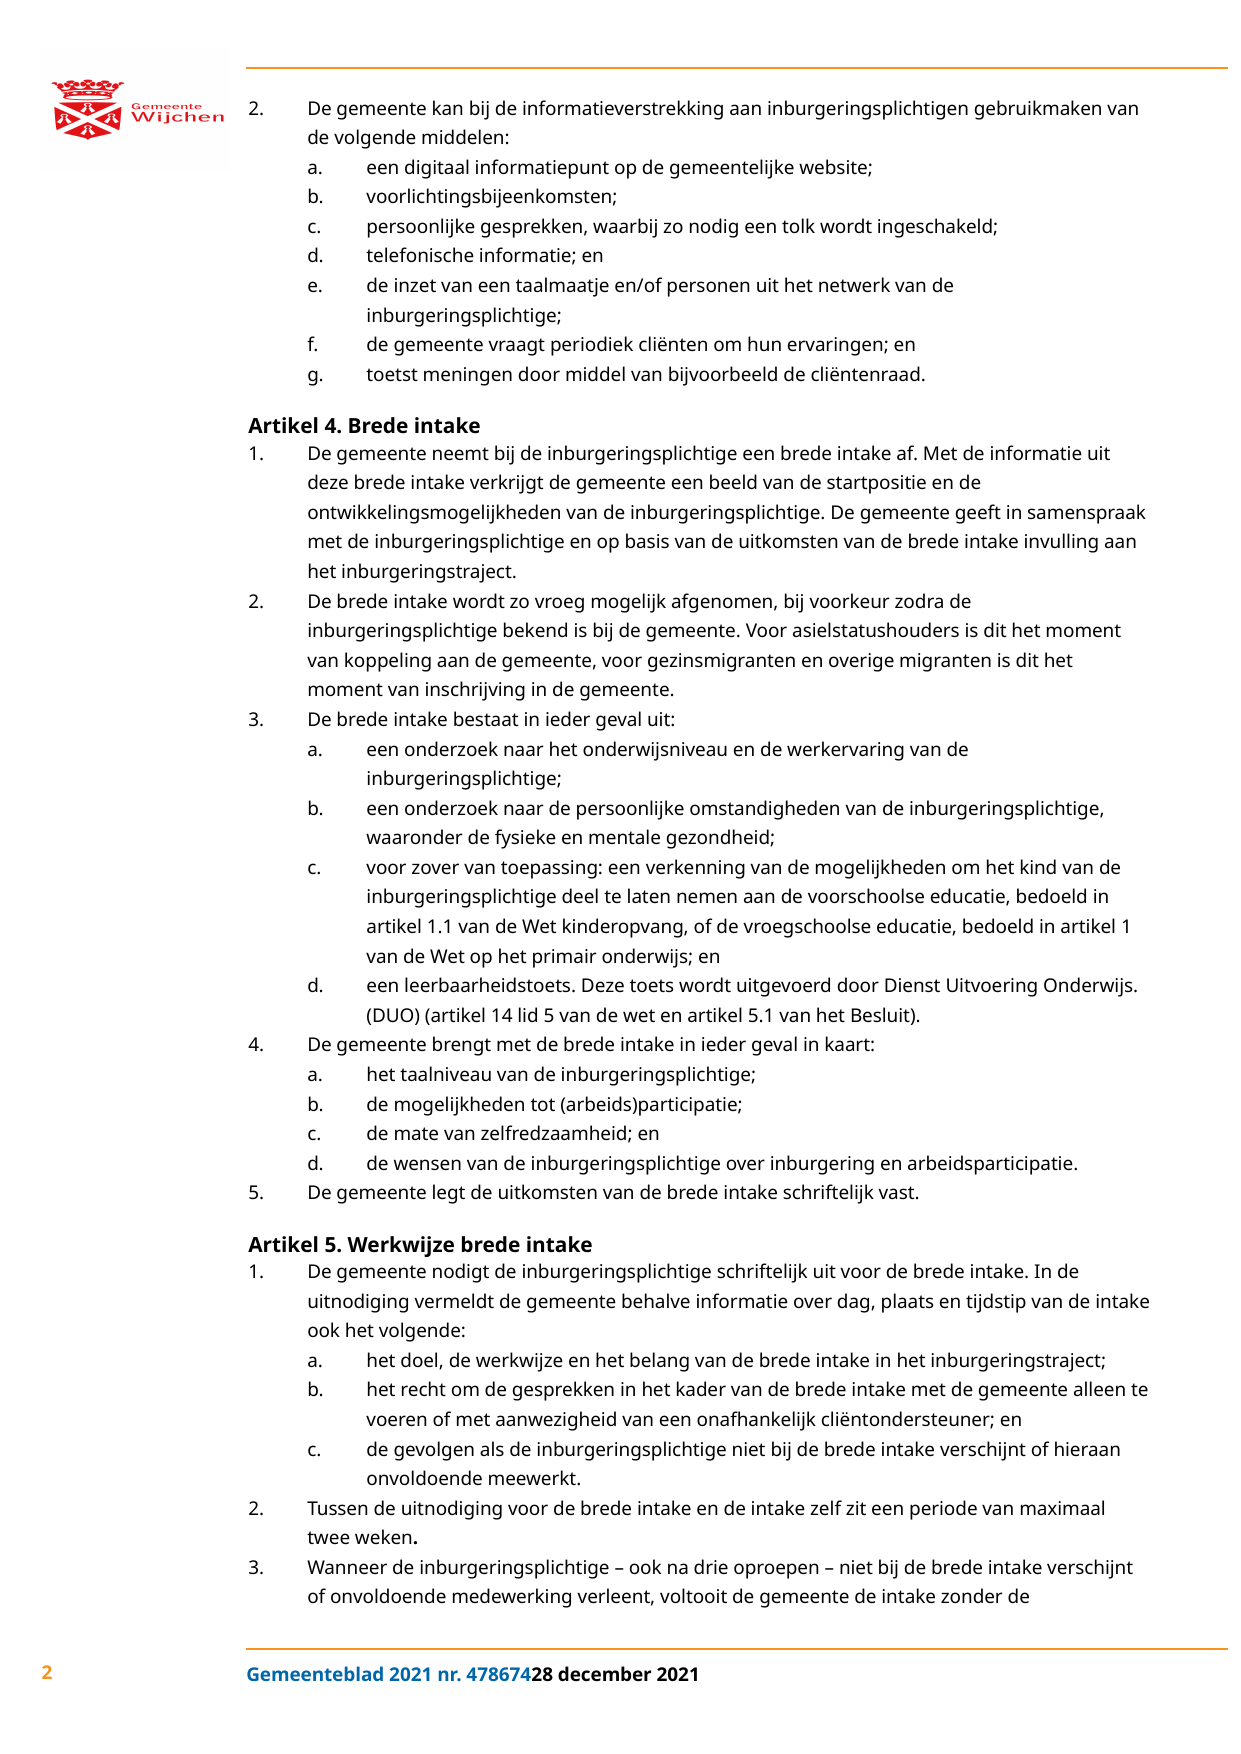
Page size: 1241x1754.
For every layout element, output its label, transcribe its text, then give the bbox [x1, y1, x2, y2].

picture [41, 47, 231, 172]
list De gemeente legt de uitkomsten van de brede intake schriftelijk vast. [248, 1179, 1152, 1205]
list Tussen de uitnodiging voor de brede intake en de intake zelf zit een periode van maximaal twee weken. [248, 1495, 1152, 1550]
list De gemeente neemt bij de inburgeringsplichtige een brede intake af. Met de informatie uit deze brede intake verkrijgt de gemeente een beeld van de startpositie en de ontwikkelingsmogelijkheden van de inburgeringsplichtige. De gemeente geeft in samenspraak met de inburgeringsplichtige en op basis van de uitkomsten van de brede intake invulling aan het inburgeringstraject. [248, 440, 1152, 584]
list het taalniveau van de inburgeringsplichtige; [307, 1061, 1152, 1087]
list de inzet van een taalmaatje en/of personen uit het netwerk van de inburgeringsplichtige; [307, 272, 1152, 328]
list voorlichtingsbijeenkomsten; [307, 183, 1152, 209]
list de wensen van de inburgeringsplichtige over inburgering en arbeidsparticipatie. [307, 1150, 1152, 1176]
list De brede intake wordt zo vroeg mogelijk afgenomen, bij voorkeur zodra de inburgeringsplichtige bekend is bij de gemeente. Voor asielstatushouders is dit het moment van koppeling aan de gemeente, voor gezinsmigranten en overige migranten is dit het moment van inschrijving in de gemeente. [248, 588, 1152, 702]
list de mate van zelfredzaamheid; en [307, 1120, 1152, 1146]
list een leerbaarheidstoets. Deze toets wordt uitgevoerd door Dienst Uitvoering Onderwijs. (DUO) (artikel 14 lid 5 van de wet en artikel 5.1 van het Besluit). [307, 972, 1152, 1028]
list voor zover van toepassing: een verkenning van de mogelijkheden om het kind van de inburgeringsplichtige deel te laten nemen aan de voorschoolse educatie, bedoeld in artikel 1.1 van de Wet kinderopvang, of de vroegschoolse educatie, bedoeld in artikel 1 van de Wet op het primair onderwijs; en [307, 854, 1152, 968]
text Artikel 5. Werkwijze brede intake [248, 1230, 1152, 1258]
list De gemeente nodigt de inburgeringsplichtige schriftelijk uit voor de brede intake. In de uitnodiging vermeldt de gemeente behalve informatie over dag, plaats en tijdstip van de intake ook het volgende: [248, 1258, 1152, 1343]
list de mogelijkheden tot (arbeids)participatie; [307, 1091, 1152, 1116]
list persoonlijke gesprekken, waarbij zo nodig een tolk wordt ingeschakeld; [307, 213, 1152, 239]
list een onderzoek naar de persoonlijke omstandigheden van de inburgeringsplichtige, waaronder de fysieke en mentale gezondheid; [307, 795, 1152, 850]
list De brede intake bestaat in ieder geval uit: [248, 706, 1152, 732]
list Wanneer de inburgeringsplichtige – ook na drie oproepen – niet bij de brede intake verschijnt of onvoldoende medewerking verleent, voltooit de gemeente de intake zonder de [248, 1554, 1152, 1609]
list toetst meningen door middel van bijvoorbeeld de cliëntenraad. [307, 361, 1152, 387]
list De gemeente brengt met de brede intake in ieder geval in kaart: [248, 1032, 1152, 1057]
list telefonische informatie; en [307, 243, 1152, 268]
list de gemeente vraagt periodiek cliënten om hun ervaringen; en [307, 331, 1152, 357]
text Artikel 4. Brede intake [248, 411, 1152, 440]
list het recht om de gesprekken in het kader van de brede intake met de gemeente alleen te voeren of met aanwezigheid van een onafhankelijk cliëntondersteuner; en [307, 1377, 1152, 1432]
list De gemeente kan bij de informatieverstrekking aan inburgeringsplichtigen gebruikmaken van de volgende middelen: [248, 95, 1152, 150]
list een onderzoek naar het onderwijsniveau en de werkervaring van de inburgeringsplichtige; [307, 736, 1152, 791]
list een digitaal informatiepunt op de gemeentelijke website; [307, 154, 1152, 180]
list de gevolgen als de inburgeringsplichtige niet bij de brede intake verschijnt of hieraan onvoldoende meewerkt. [307, 1436, 1152, 1491]
list het doel, de werkwijze en het belang van de brede intake in het inburgeringstraject; [307, 1347, 1152, 1373]
